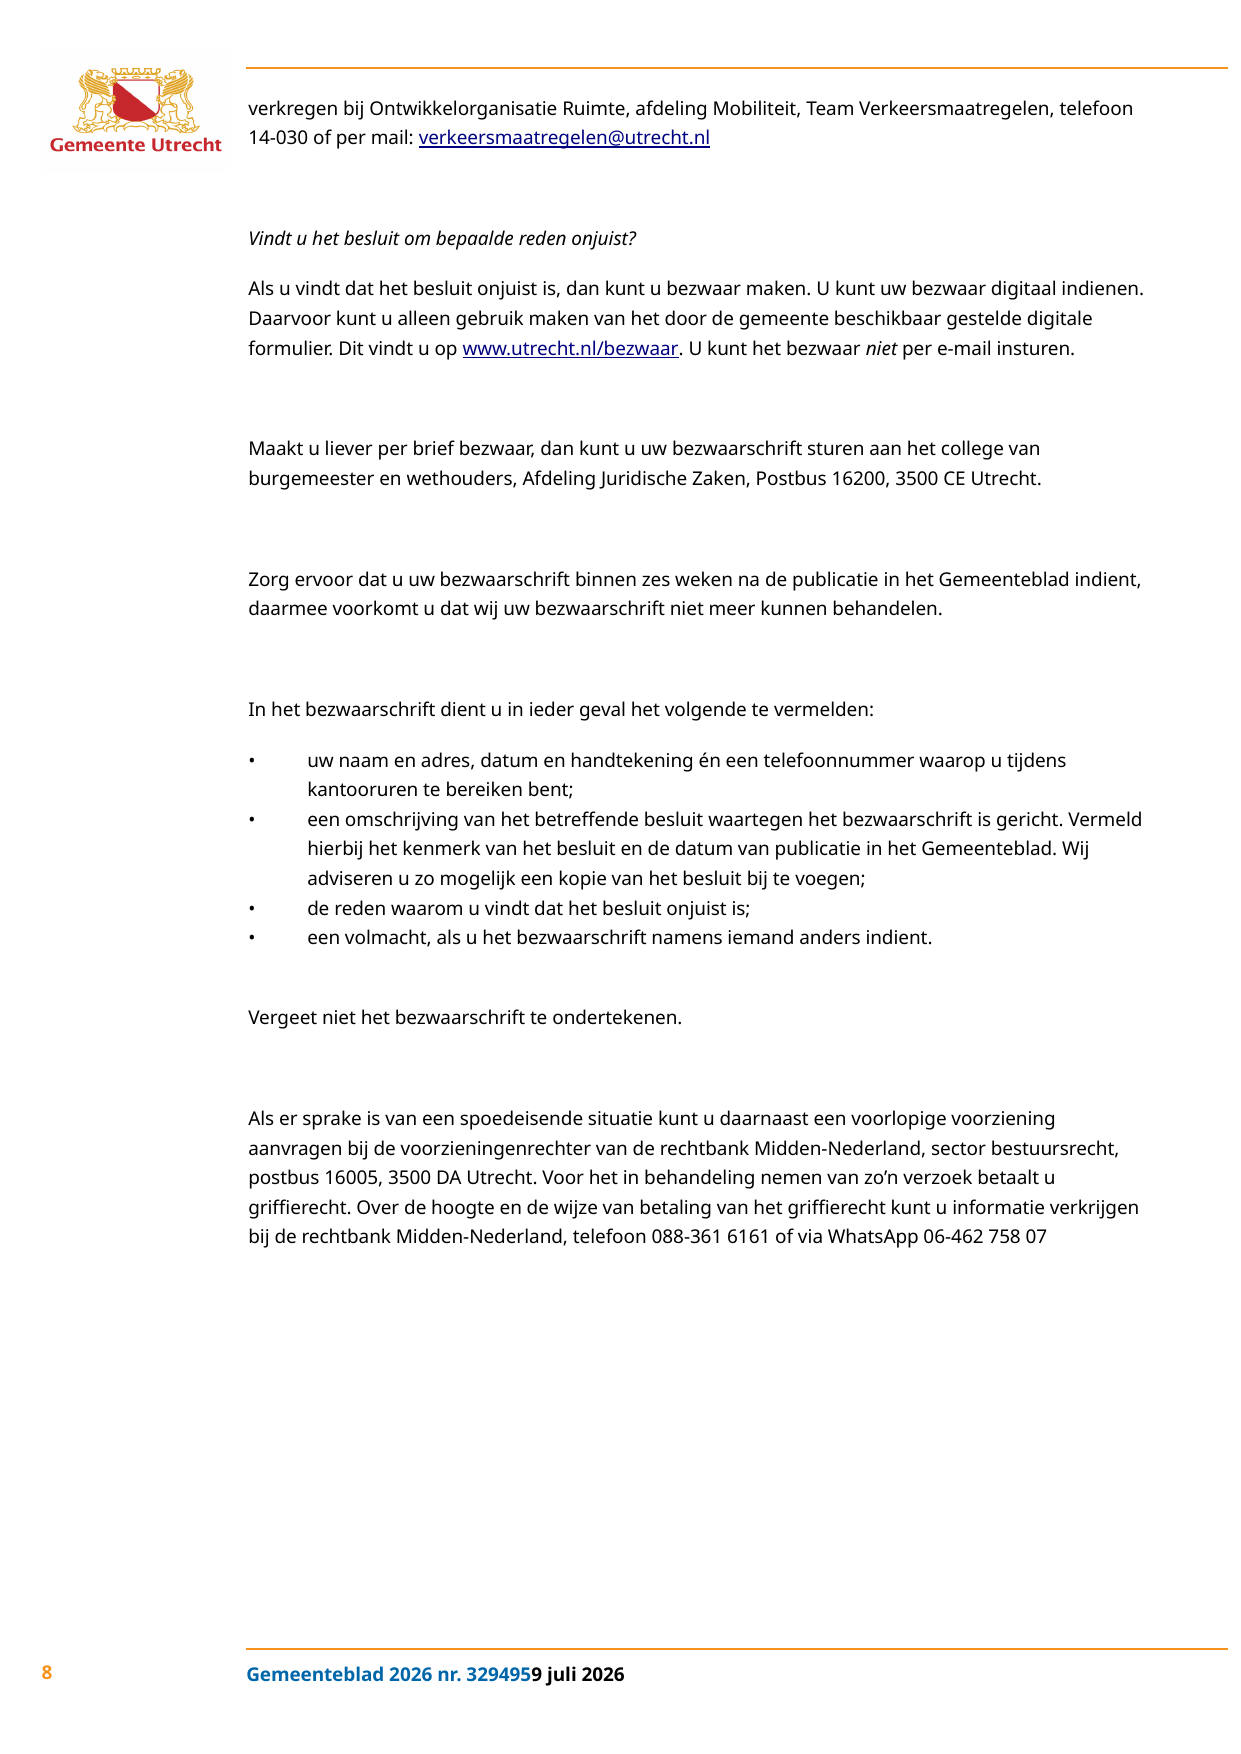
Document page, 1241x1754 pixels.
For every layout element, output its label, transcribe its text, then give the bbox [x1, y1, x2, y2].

text Vindt u het besluit om bepaalde reden onjuist? [248, 225, 1152, 251]
list uw naam en adres, datum en handtekening én een telefoonnummer waarop u tijdens kantooruren te bereiken bent; [248, 747, 1152, 802]
list de reden waarom u vindt dat het besluit onjuist is; [248, 895, 1152, 921]
list een volmacht, als u het bezwaarschrift namens iemand anders indient. [248, 924, 1152, 950]
list een omschrijving van het betreffende besluit waartegen het bezwaarschrift is gericht. Vermeld hierbij het kenmerk van het besluit en de datum van publicatie in het Gemeenteblad. Wij adviseren u zo mogelijk een kopie van het besluit bij te voegen; [248, 806, 1152, 891]
text verkregen bij Ontwikkelorganisatie Ruimte, afdeling Mobiliteit, Team Verkeersmaatregelen, telefoon 14-030 of per mail: verkeersmaatregelen@utrecht.nl [248, 95, 1152, 150]
text In het bezwaarschrift dient u in ieder geval het volgende te vermelden: [248, 696, 1152, 722]
text Vergeet niet het bezwaarschrift te ondertekenen. [248, 1004, 1152, 1030]
picture [41, 47, 231, 172]
text Als er sprake is van een spoedeisende situatie kunt u daarnaast een voorlopige voorziening aanvragen bij de voorzieningenrechter van de rechtbank Midden-Nederland, sector bestuursrecht, postbus 16005, 3500 DA Utrecht. Voor het in behandeling nemen van zo’n verzoek betaalt u griffierecht. Over de hoogte en de wijze van betaling van het griffierecht kunt u informatie verkrijgen bij de rechtbank Midden-Nederland, telefoon 088-361 6161 of via WhatsApp 06-462 758 07 [248, 1105, 1152, 1249]
text Als u vindt dat het besluit onjuist is, dan kunt u bezwaar maken. U kunt uw bezwaar digitaal indienen. Daarvoor kunt u alleen gebruik maken van het door de gemeente beschikbaar gestelde digitale formulier. Dit vindt u op www.utrecht.nl/bezwaar. U kunt het bezwaar niet per e-mail insturen. [248, 276, 1152, 361]
text Zorg ervoor dat u uw bezwaarschrift binnen zes weken na de publicatie in het Gemeenteblad indient, daarmee voorkomt u dat wij uw bezwaarschrift niet meer kunnen behandelen. [248, 566, 1152, 621]
text Maakt u liever per brief bezwaar, dan kunt u uw bezwaarschrift sturen aan het college van burgemeester en wethouders, Afdeling Juridische Zaken, Postbus 16200, 3500 CE Utrecht. [248, 436, 1152, 491]
